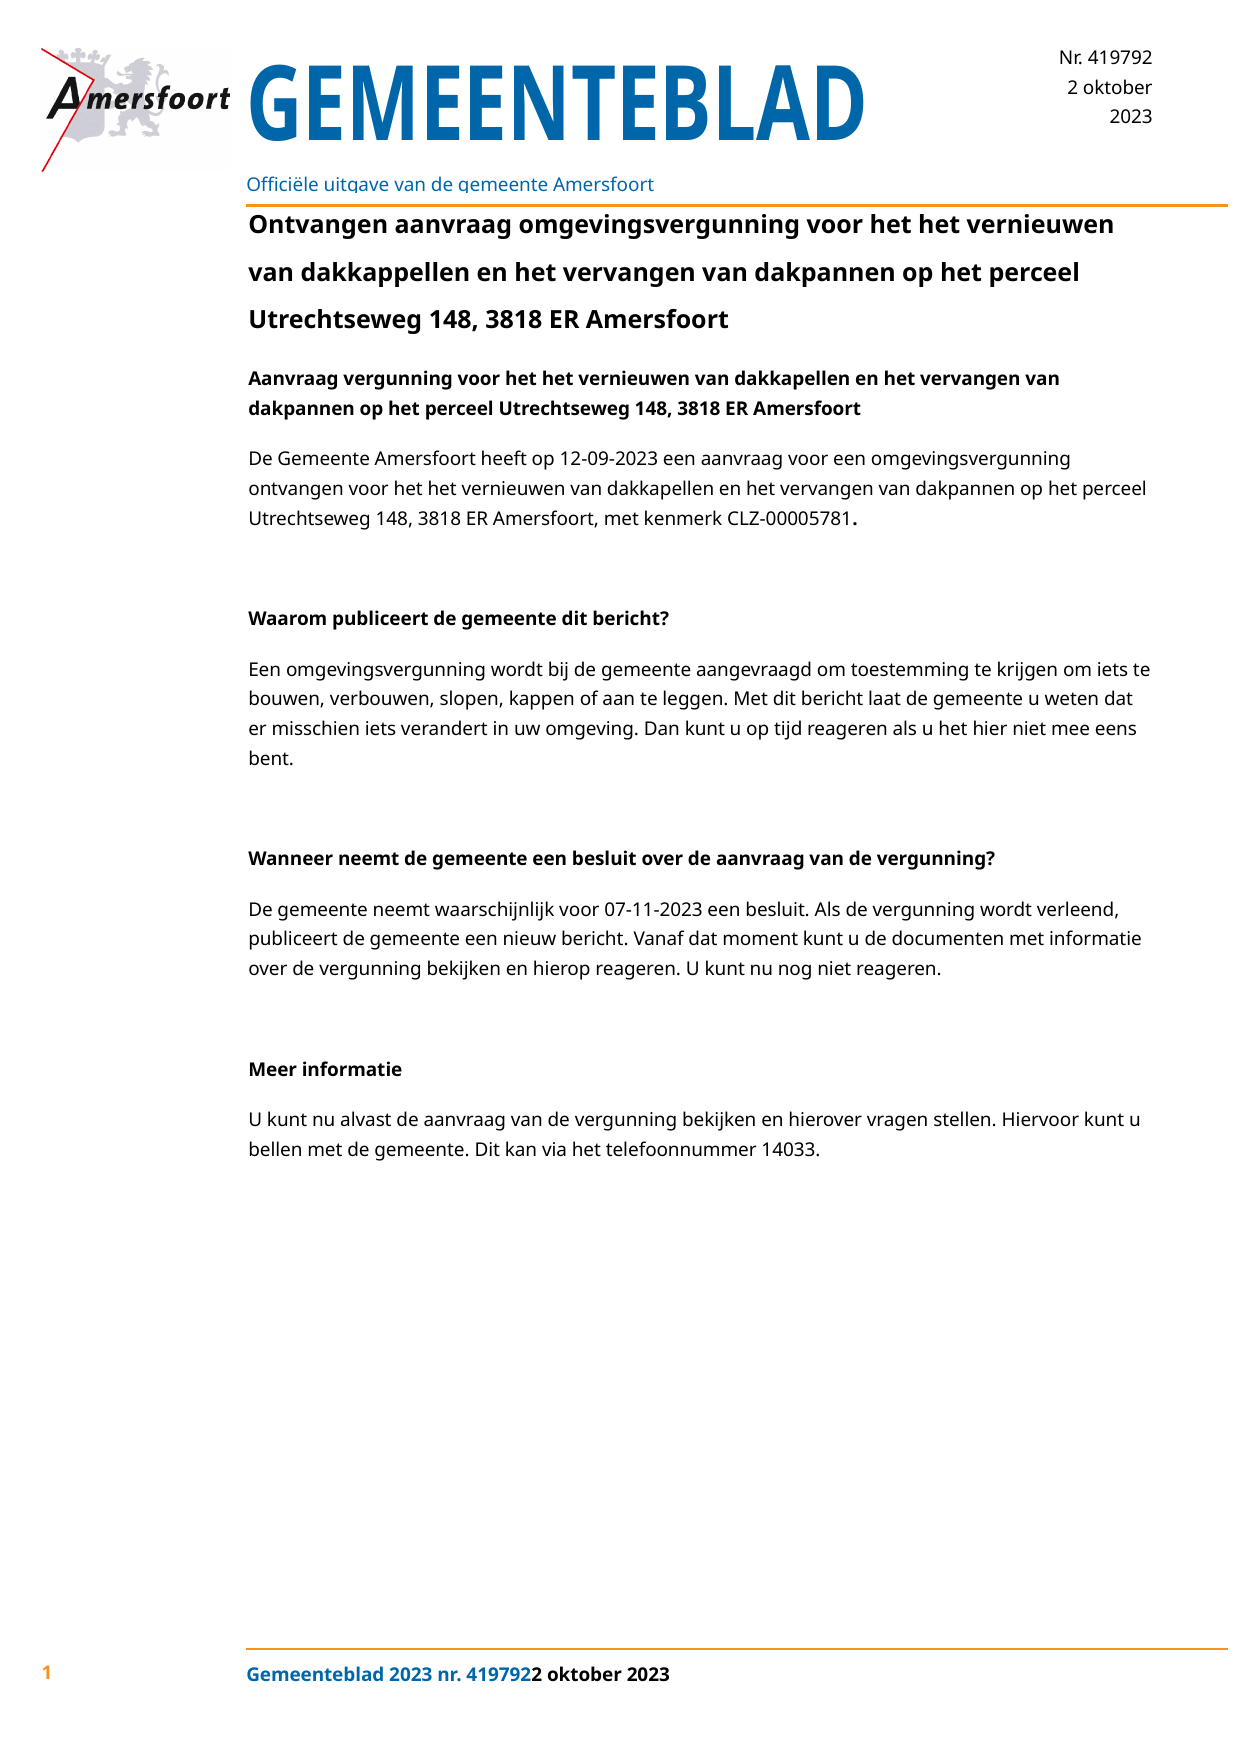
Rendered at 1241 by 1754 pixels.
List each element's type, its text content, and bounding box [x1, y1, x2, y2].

text Een omgevingsvergunning wordt bij de gemeente aangevraagd om toestemming te krijgen om iets te bouwen, verbouwen, slopen, kappen of aan te leggen. Met dit bericht laat de gemeente u weten dat er misschien iets verandert in uw omgeving. Dan kunt u op tijd reageren als u het hier niet mee eens bent. [248, 656, 1152, 770]
text Meer informatie [248, 1056, 1152, 1082]
text De Gemeente Amersfoort heeft op 12-09-2023 een aanvraag voor een omgevingsvergunning ontvangen voor het het vernieuwen van dakkapellen en het vervangen van dakpannen op het perceel Utrechtseweg 148, 3818 ER Amersfoort, met kenmerk CLZ-00005781. [248, 446, 1152, 530]
text Wanneer neemt de gemeente een besluit over de aanvraag van de vergunning? [248, 846, 1152, 871]
text Ontvangen aanvraag omgevingsvergunning voor het het vernieuwen van dakkappellen en het vervangen van dakpannen op het perceel Utrechtseweg 148, 3818 ER Amersfoort [248, 207, 1152, 336]
text Aanvraag vergunning voor het het vernieuwen van dakkapellen en het vervangen van dakpannen op het perceel Utrechtseweg 148, 3818 ER Amersfoort [248, 366, 1152, 421]
picture [41, 47, 231, 172]
text U kunt nu alvast de aanvraag van de vergunning bekijken en hierover vragen stellen. Hiervoor kunt u bellen met de gemeente. Dit kan via het telefoonnummer 14033. [248, 1106, 1152, 1162]
text Waarom publiceert de gemeente dit bericht? [248, 606, 1152, 631]
text De gemeente neemt waarschijnlijk voor 07-11-2023 een besluit. Als de vergunning wordt verleend, publiceert de gemeente een nieuw bericht. Vanaf dat moment kunt u de documenten met informatie over de vergunning bekijken en hierop reageren. U kunt nu nog niet reageren. [248, 896, 1152, 981]
